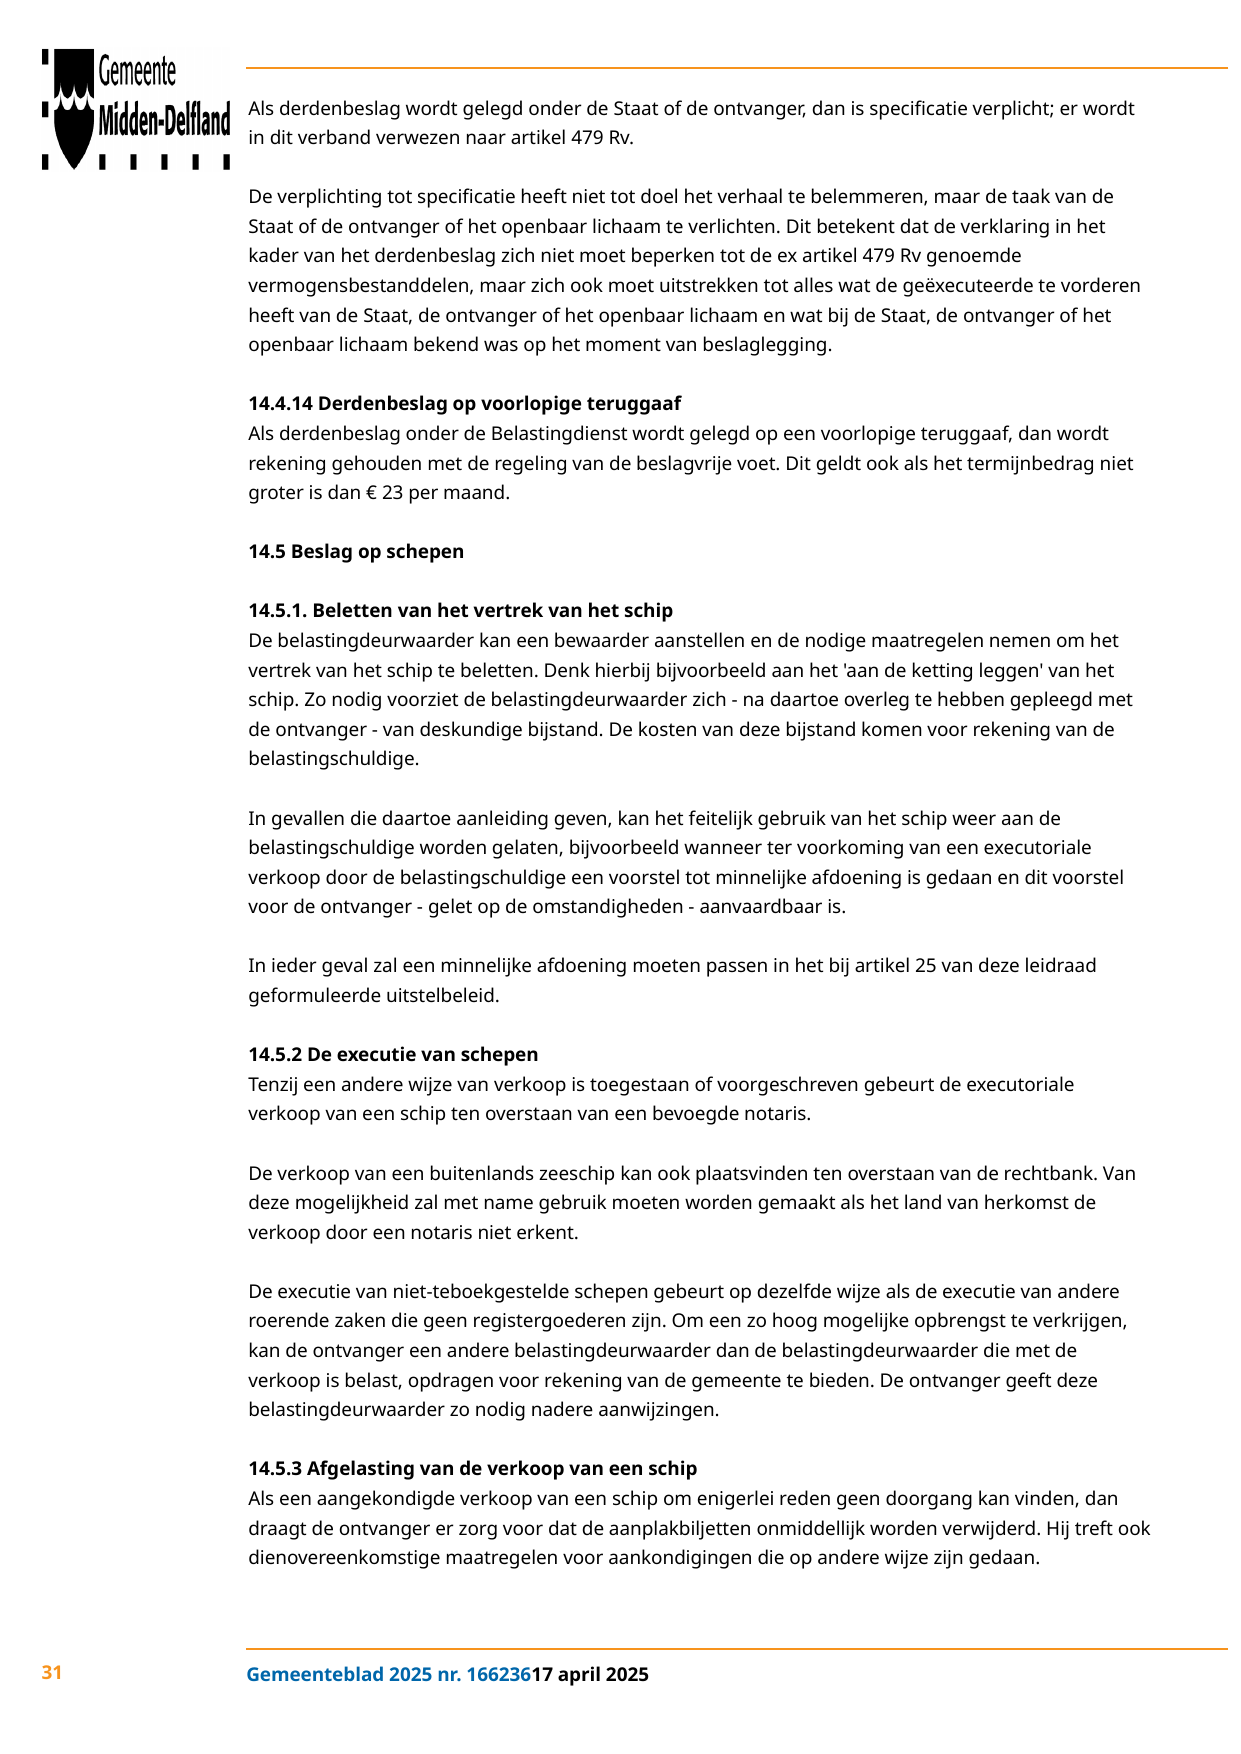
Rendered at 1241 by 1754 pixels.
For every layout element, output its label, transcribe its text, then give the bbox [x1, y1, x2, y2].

text 14.5.2 De executie van schepen [248, 1041, 1152, 1067]
text 14.5.3 Afgelasting van de verkoop van een schip [248, 1456, 1152, 1481]
text 14.5.1. Beletten van het vertrek van het schip [248, 598, 1152, 623]
text Als derdenbeslag onder de Belastingdienst wordt gelegd op een voorlopige teruggaaf, dan wordt rekening gehouden met de regeling van de beslagvrije voet. Dit geldt ook als het termijnbedrag niet groter is dan € 23 per maand. [248, 420, 1152, 505]
picture [41, 47, 231, 172]
text De verplichting tot specificatie heeft niet tot doel het verhaal te belemmeren, maar de taak van de Staat of de ontvanger of het openbaar lichaam te verlichten. Dit betekent dat de verklaring in het kader van het derdenbeslag zich niet moet beperken tot de ex artikel 479 Rv genoemde vermogensbestanddelen, maar zich ook moet uitstrekken tot alles wat de geëxecuteerde te vorderen heeft van de Staat, de ontvanger of het openbaar lichaam en wat bij de Staat, de ontvanger of het openbaar lichaam bekend was op het moment van beslaglegging. [248, 183, 1152, 357]
text 14.4.14 Derdenbeslag op voorlopige teruggaaf [248, 391, 1152, 416]
text Als derdenbeslag wordt gelegd onder de Staat of de ontvanger, dan is specificatie verplicht; er wordt in dit verband verwezen naar artikel 479 Rv. [248, 95, 1152, 150]
text Tenzij een andere wijze van verkoop is toegestaan of voorgeschreven gebeurt de executoriale verkoop van een schip ten overstaan van een bevoegde notaris. [248, 1071, 1152, 1126]
text In ieder geval zal een minnelijke afdoening moeten passen in het bij artikel 25 van deze leidraad geformuleerde uitstelbeleid. [248, 953, 1152, 1008]
text 14.5 Beslag op schepen [248, 538, 1152, 564]
text Als een aangekondigde verkoop van een schip om enigerlei reden geen doorgang kan vinden, dan draagt de ontvanger er zorg voor dat de aanplakbiljetten onmiddellijk worden verwijderd. Hij treft ook dienovereenkomstige maatregelen voor aankondigingen die op andere wijze zijn gedaan. [248, 1485, 1152, 1570]
text De belastingdeurwaarder kan een bewaarder aanstellen en de nodige maatregelen nemen om het vertrek van het schip te beletten. Denk hierbij bijvoorbeeld aan het 'aan de ketting leggen' van het schip. Zo nodig voorziet de belastingdeurwaarder zich - na daartoe overleg te hebben gepleegd met de ontvanger - van deskundige bijstand. De kosten van deze bijstand komen voor rekening van de belastingschuldige. [248, 627, 1152, 771]
text In gevallen die daartoe aanleiding geven, kan het feitelijk gebruik van het schip weer aan de belastingschuldige worden gelaten, bijvoorbeeld wanneer ter voorkoming van een executoriale verkoop door de belastingschuldige een voorstel tot minnelijke afdoening is gedaan en dit voorstel voor de ontvanger - gelet op de omstandigheden - aanvaardbaar is. [248, 805, 1152, 919]
text De verkoop van een buitenlands zeeschip kan ook plaatsvinden ten overstaan van de rechtbank. Van deze mogelijkheid zal met name gebruik moeten worden gemaakt als het land van herkomst de verkoop door een notaris niet erkent. [248, 1160, 1152, 1245]
text De executie van niet-teboekgestelde schepen gebeurt op dezelfde wijze als de executie van andere roerende zaken die geen registergoederen zijn. Om een zo hoog mogelijke opbrengst te verkrijgen, kan de ontvanger een andere belastingdeurwaarder dan de belastingdeurwaarder die met de verkoop is belast, opdragen voor rekening van de gemeente te bieden. De ontvanger geeft deze belastingdeurwaarder zo nodig nadere aanwijzingen. [248, 1278, 1152, 1422]
